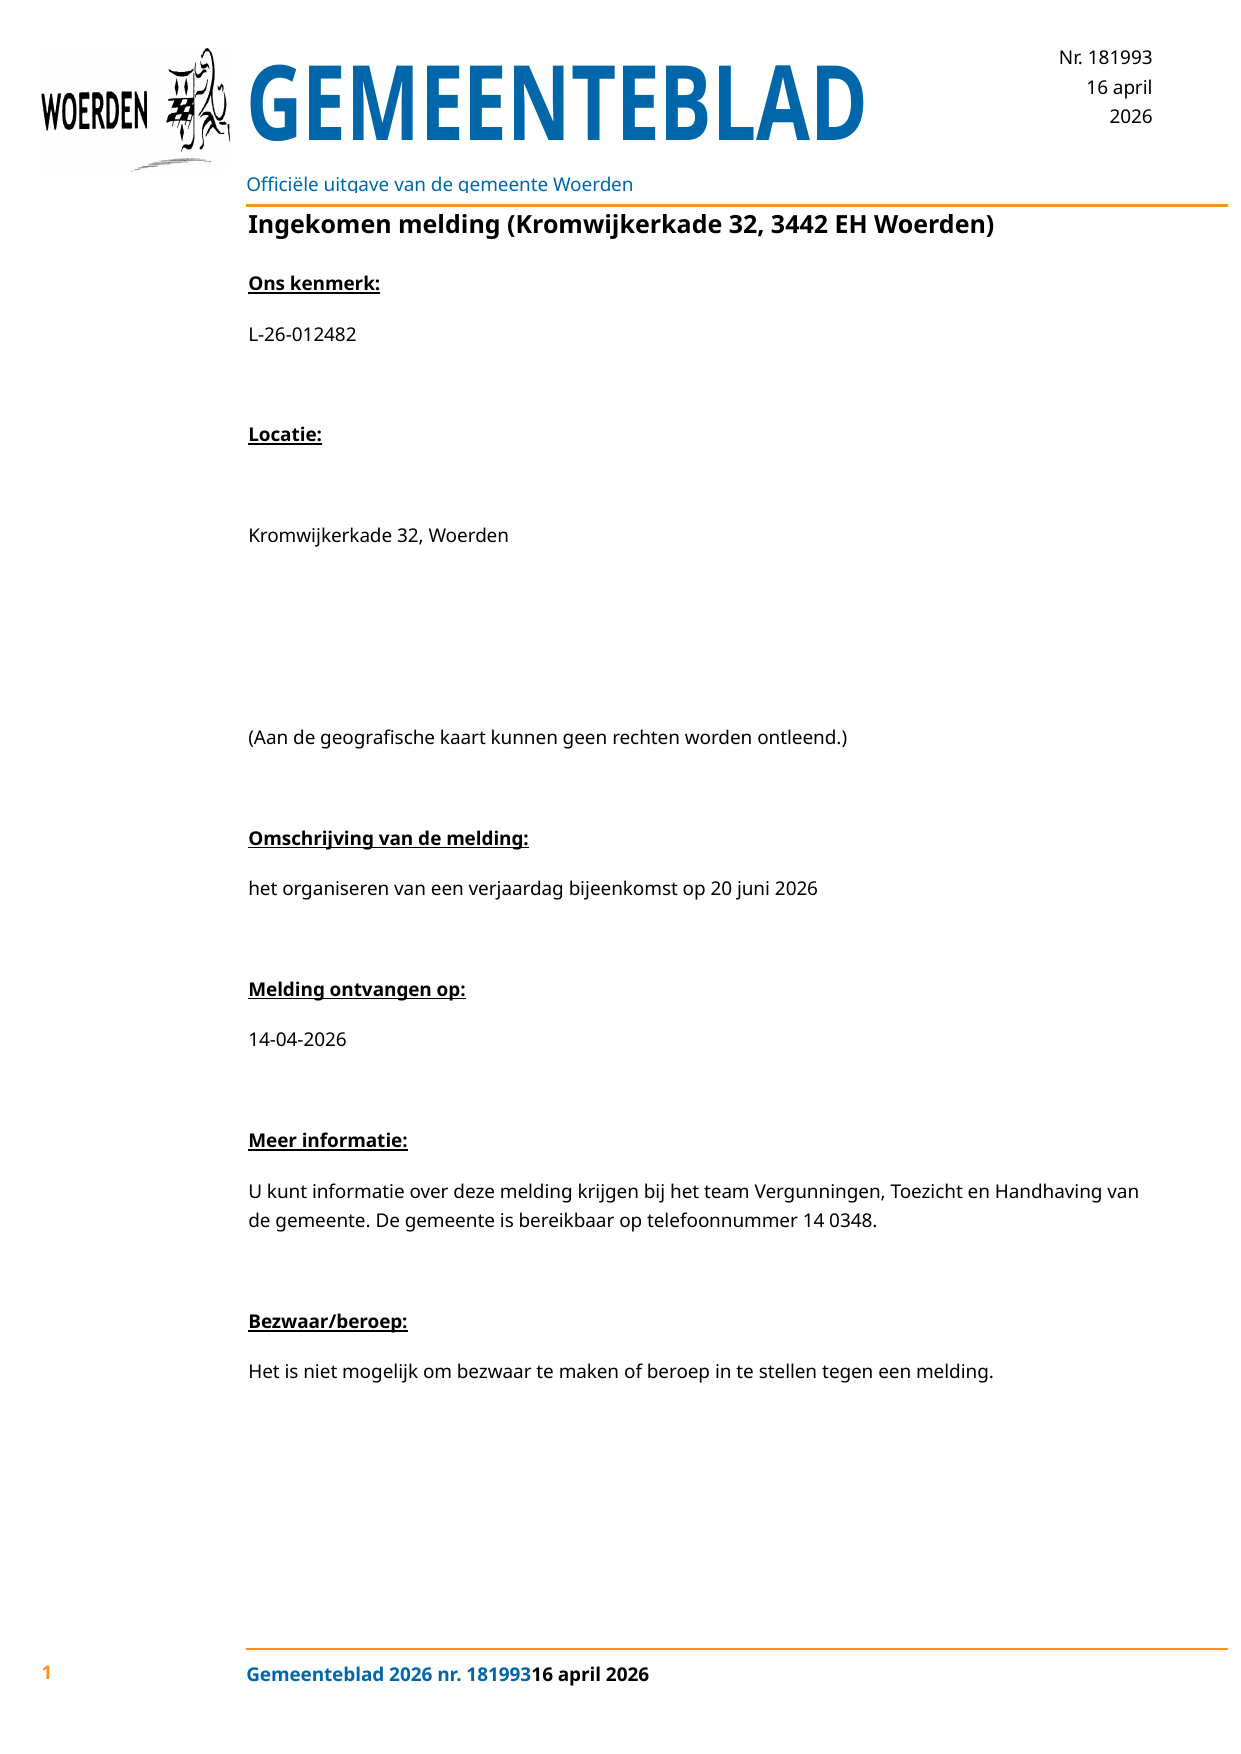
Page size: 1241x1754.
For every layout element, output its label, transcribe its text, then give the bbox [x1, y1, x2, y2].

picture [41, 47, 231, 172]
text Kromwijkerkade 32, Woerden [248, 522, 1152, 548]
text Meer informatie: [248, 1127, 1152, 1153]
text L-26-012482 [248, 321, 1152, 346]
text 14-04-2026 [248, 1027, 1152, 1052]
text Omschrijving van de melding: [248, 825, 1152, 851]
text (Aan de geografische kaart kunnen geen rechten worden ontleend.) [248, 724, 1152, 750]
text Het is niet mogelijk om bezwaar te maken of beroep in te stellen tegen een melding. [248, 1359, 1152, 1384]
text Ons kenmerk: [248, 270, 1152, 296]
text U kunt informatie over deze melding krijgen bij het team Vergunningen, Toezicht en Handhaving van de gemeente. De gemeente is bereikbaar op telefoonnummer 14 0348. [248, 1178, 1152, 1233]
text het organiseren van een verjaardag bijeenkomst op 20 juni 2026 [248, 875, 1152, 901]
text Bezwaar/beroep: [248, 1308, 1152, 1334]
text Melding ontvangen op: [248, 976, 1152, 1002]
text Ingekomen melding (Kromwijkerkade 32, 3442 EH Woerden) [248, 207, 1152, 241]
text Locatie: [248, 422, 1152, 447]
